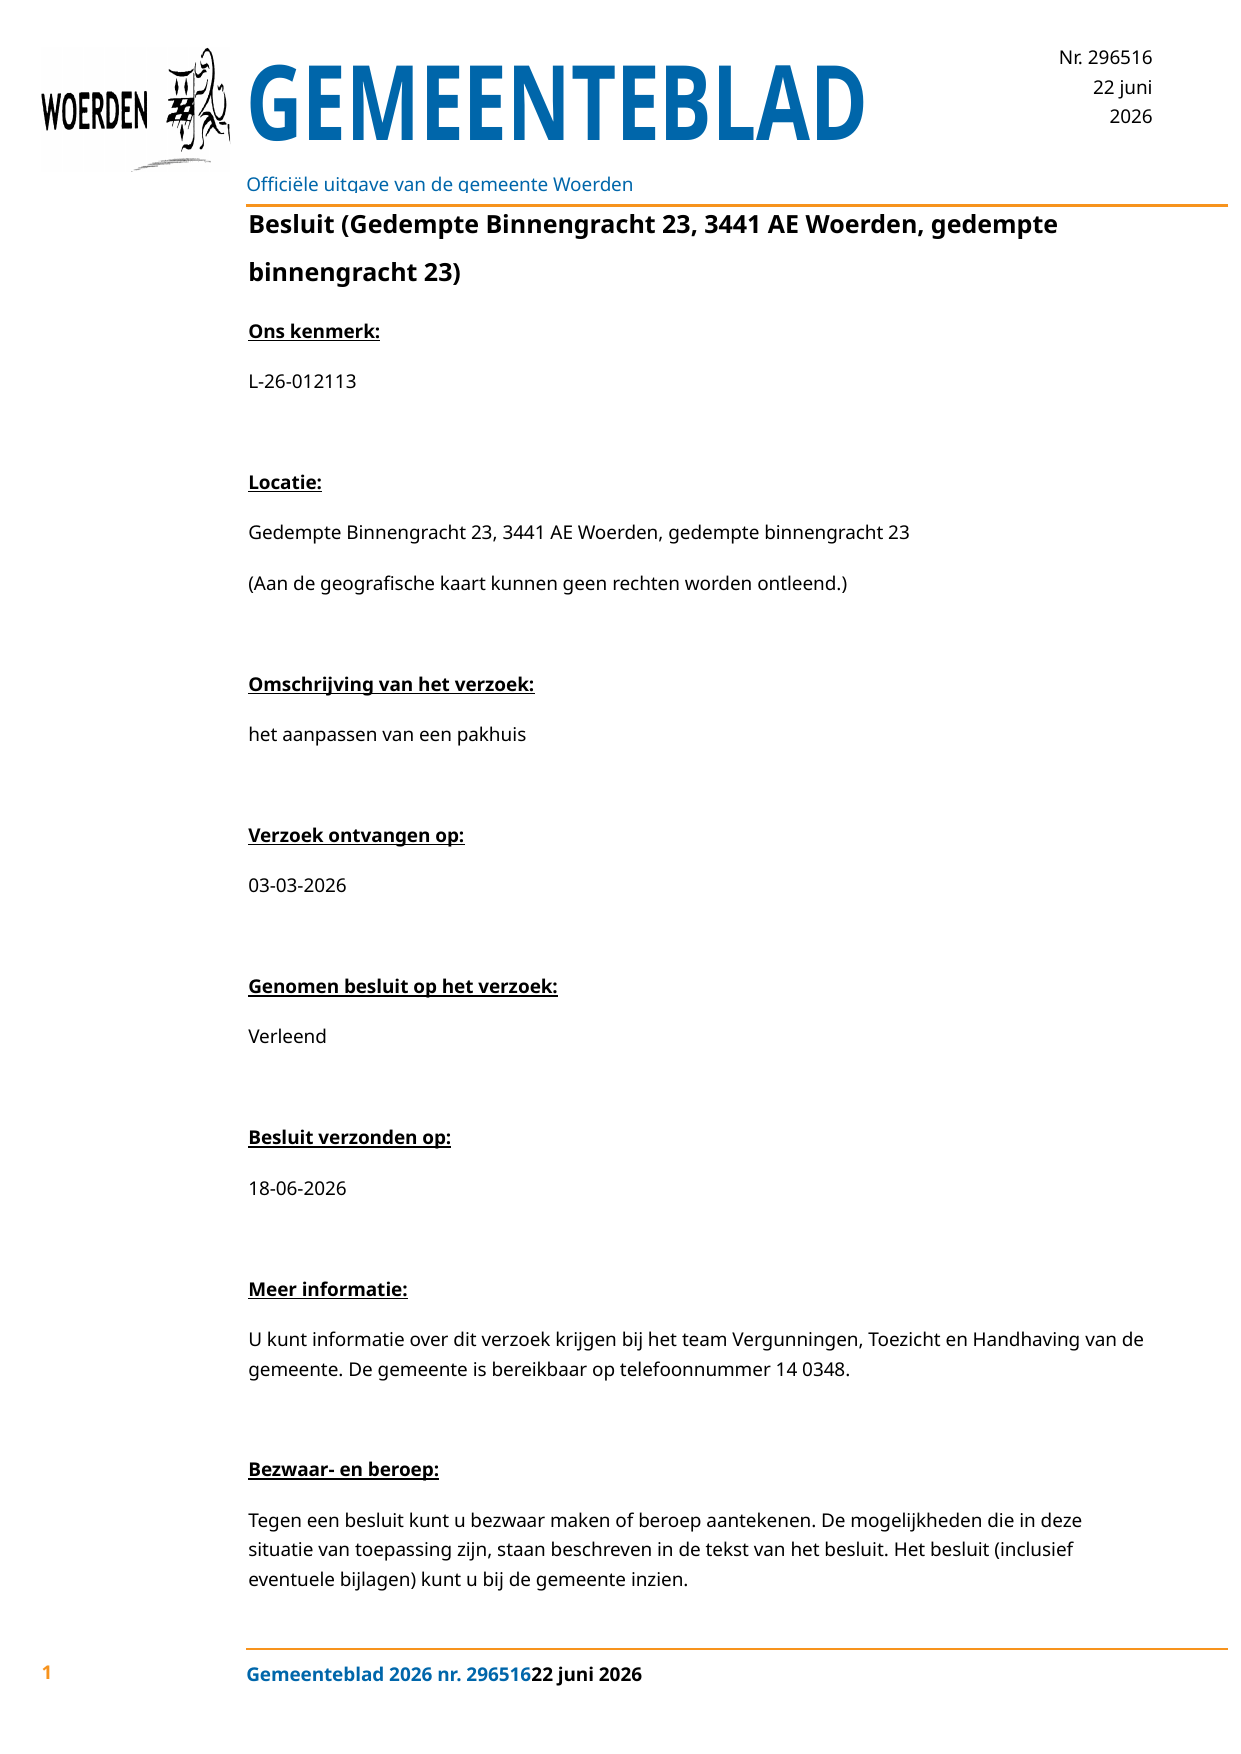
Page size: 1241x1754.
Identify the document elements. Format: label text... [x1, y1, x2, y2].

text Besluit verzonden op: [248, 1124, 1152, 1150]
text (Aan de geografische kaart kunnen geen rechten worden ontleend.) [248, 570, 1152, 596]
text 03-03-2026 [248, 872, 1152, 898]
text 18-06-2026 [248, 1175, 1152, 1201]
picture [41, 47, 231, 172]
text Locatie: [248, 469, 1152, 495]
text Tegen een besluit kunt u bezwaar maken of beroep aantekenen. De mogelijkheden die in deze situatie van toepassing zijn, staan beschreven in de tekst van het besluit. Het besluit (inclusief eventuele bijlagen) kunt u bij de gemeente inzien. [248, 1507, 1152, 1592]
text L-26-012113 [248, 368, 1152, 394]
text Verleend [248, 1024, 1152, 1049]
text Verzoek ontvangen op: [248, 822, 1152, 848]
text Gedempte Binnengracht 23, 3441 AE Woerden, gedempte binnengracht 23 [248, 519, 1152, 545]
text Genomen besluit op het verzoek: [248, 973, 1152, 999]
text Bezwaar- en beroep: [248, 1457, 1152, 1482]
text Ons kenmerk: [248, 318, 1152, 344]
text U kunt informatie over dit verzoek krijgen bij het team Vergunningen, Toezicht en Handhaving van de gemeente. De gemeente is bereikbaar op telefoonnummer 14 0348. [248, 1326, 1152, 1382]
text het aanpassen van een pakhuis [248, 721, 1152, 747]
text Meer informatie: [248, 1276, 1152, 1302]
text Besluit (Gedempte Binnengracht 23, 3441 AE Woerden, gedempte binnengracht 23) [248, 207, 1152, 288]
text Omschrijving van het verzoek: [248, 671, 1152, 697]
